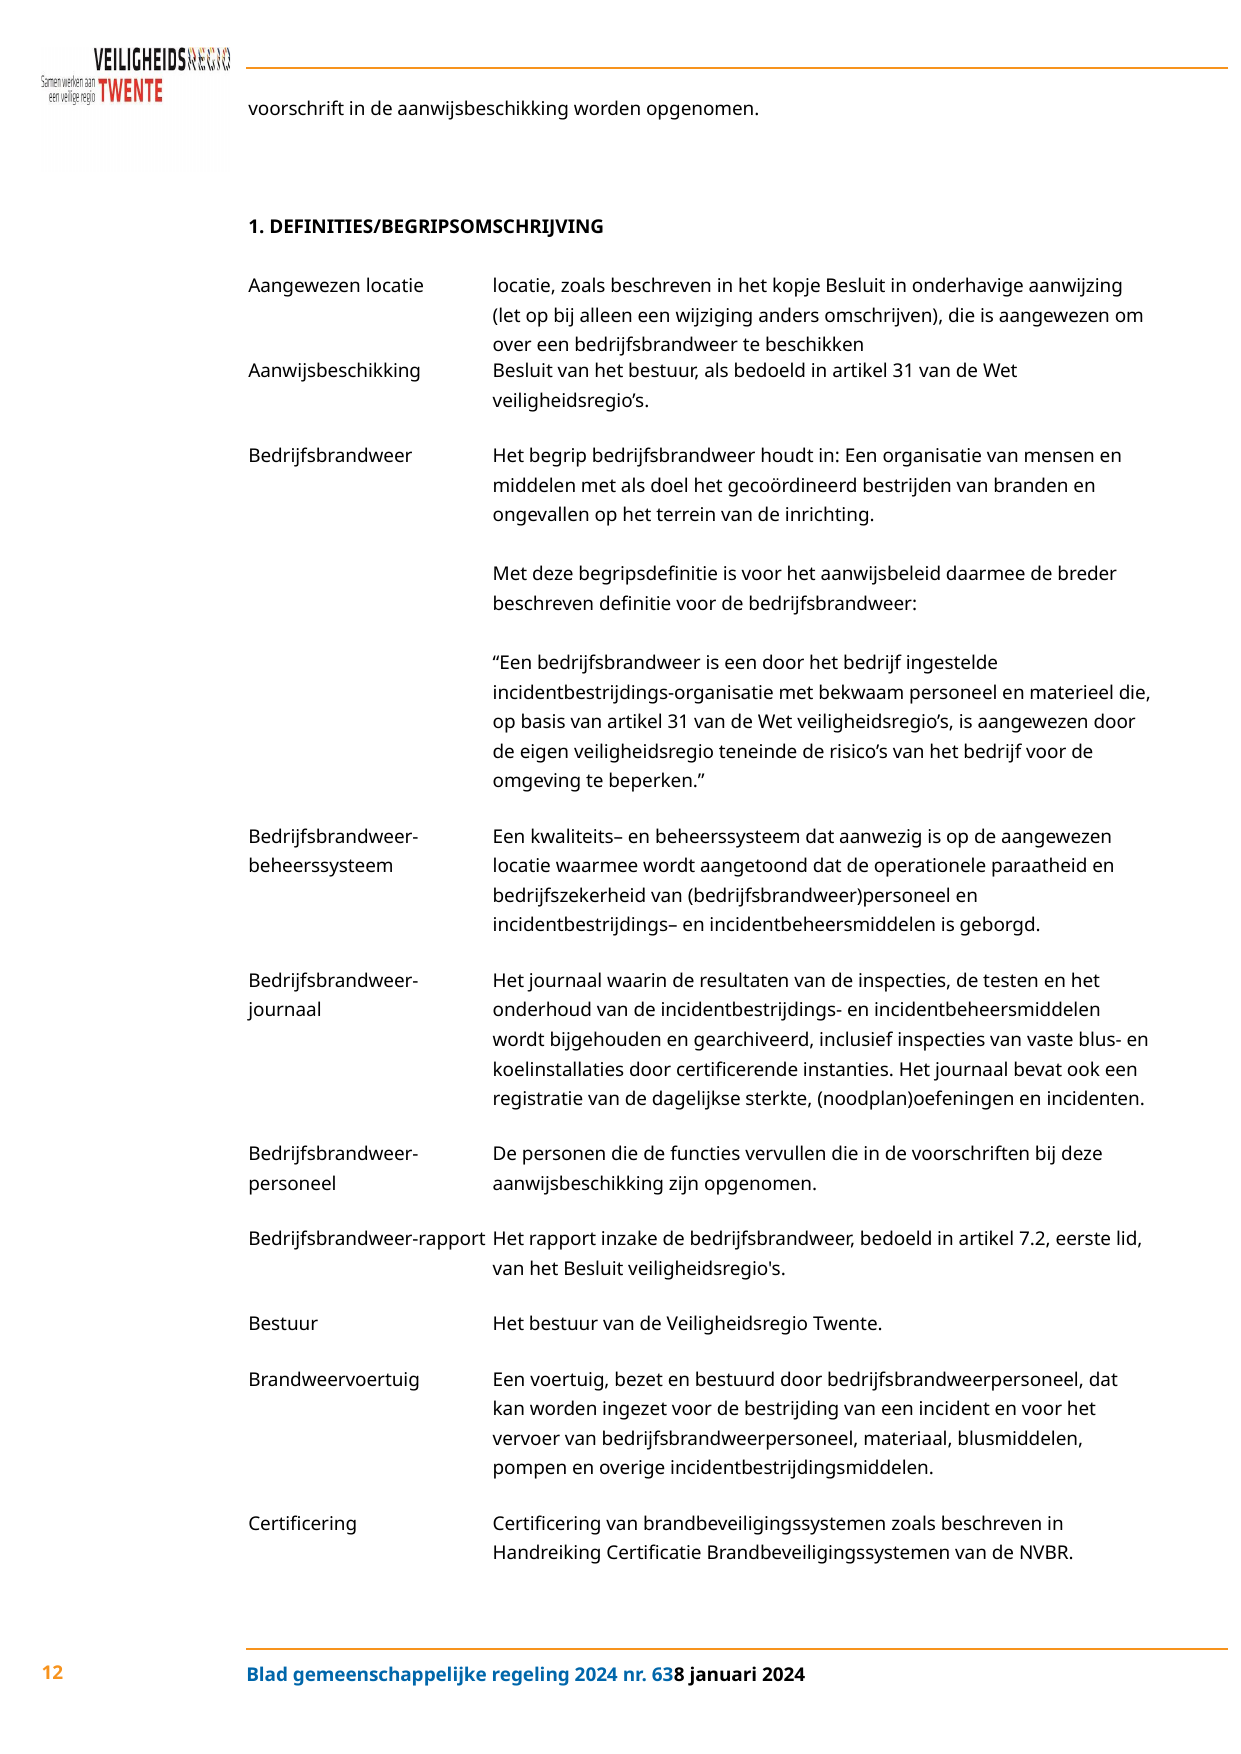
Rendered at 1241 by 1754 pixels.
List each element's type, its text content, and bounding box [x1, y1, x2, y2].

table_header locatie, zoals beschreven in het kopje Besluit in onderhavige aanwijzing (let op bij alleen een wijziging anders omschrijven), die is aangewezen om over een bedrijfsbrandweer te beschikken [493, 273, 1152, 357]
table_cell Het bestuur van de Veiligheidsregio Twente. [493, 1310, 1152, 1366]
table_cell Bedrijfsbrandweer-personeel [248, 1141, 492, 1226]
text 1. DEFINITIES/BEGRIPSOMSCHRIJVING [248, 213, 1152, 239]
table_cell Besluit van het bestuur, als bedoeld in artikel 31 van de Wet veiligheidsregio’s. [493, 357, 1152, 442]
table_cell Het begrip bedrijfsbrandweer houdt in: Een organisatie van mensen en middelen met als doel het gecoördineerd bestrijden van branden en ongevallen op het terrein van de inrichting. Met deze begripsdefinitie is voor het aanwijsbeleid daarmee de breder beschreven definitie voor de bedrijfsbrandweer: “Een bedrijfsbrandweer is een door het bedrijf ingestelde incidentbestrijdings-organisatie met bekwaam personeel en materieel die, op basis van artikel 31 van de Wet veiligheidsregio’s, is aangewezen door de eigen veiligheidsregio teneinde de risico’s van het bedrijf voor de omgeving te beperken.” [493, 442, 1152, 823]
table_cell Certificering van brandbeveiligingssystemen zoals beschreven in Handreiking Certificatie Brandbeveiligingssystemen van de NVBR. [493, 1510, 1152, 1595]
table_cell Bestuur [248, 1310, 492, 1366]
text voorschrift in de aanwijsbeschikking worden opgenomen. [248, 95, 1152, 121]
table_cell Bedrijfsbrandweer- journaal [248, 967, 492, 1141]
table_cell Brandweervoertuig [248, 1366, 492, 1510]
table_cell Het rapport inzake de bedrijfsbrandweer, bedoeld in artikel 7.2, eerste lid, van het Besluit veiligheidsregio's. [493, 1226, 1152, 1310]
table_cell Bedrijfsbrandweer [248, 442, 492, 823]
table_cell Bedrijfsbrandweer- beheerssysteem [248, 823, 492, 967]
table_cell Een voertuig, bezet en bestuurd door bedrijfsbrandweerpersoneel, dat kan worden ingezet voor de bestrijding van een incident en voor het vervoer van bedrijfsbrandweerpersoneel, materiaal, blusmiddelen, pompen en overige incidentbestrijdingsmiddelen. [493, 1366, 1152, 1510]
table_header Aangewezen locatie [248, 273, 492, 357]
table_cell Het journaal waarin de resultaten van de inspecties, de testen en het onderhoud van de incidentbestrijdings- en incidentbeheersmiddelen wordt bijgehouden en gearchiveerd, inclusief inspecties van vaste blus- en koelinstallaties door certificerende instanties. Het journaal bevat ook een registratie van de dagelijkse sterkte, (noodplan)oefeningen en incidenten. [493, 967, 1152, 1141]
table_cell Bedrijfsbrandweer-rapport [248, 1226, 492, 1310]
picture [41, 47, 231, 172]
table_cell De personen die de functies vervullen die in de voorschriften bij deze aanwijsbeschikking zijn opgenomen. [493, 1141, 1152, 1226]
table_cell Een kwaliteits– en beheerssysteem dat aanwezig is op de aangewezen locatie waarmee wordt aangetoond dat de operationele paraatheid en bedrijfszekerheid van (bedrijfsbrandweer)personeel en incidentbestrijdings– en incidentbeheersmiddelen is geborgd. [493, 823, 1152, 967]
table_cell Certificering [248, 1510, 492, 1595]
table_cell Aanwijsbeschikking [248, 357, 492, 442]
